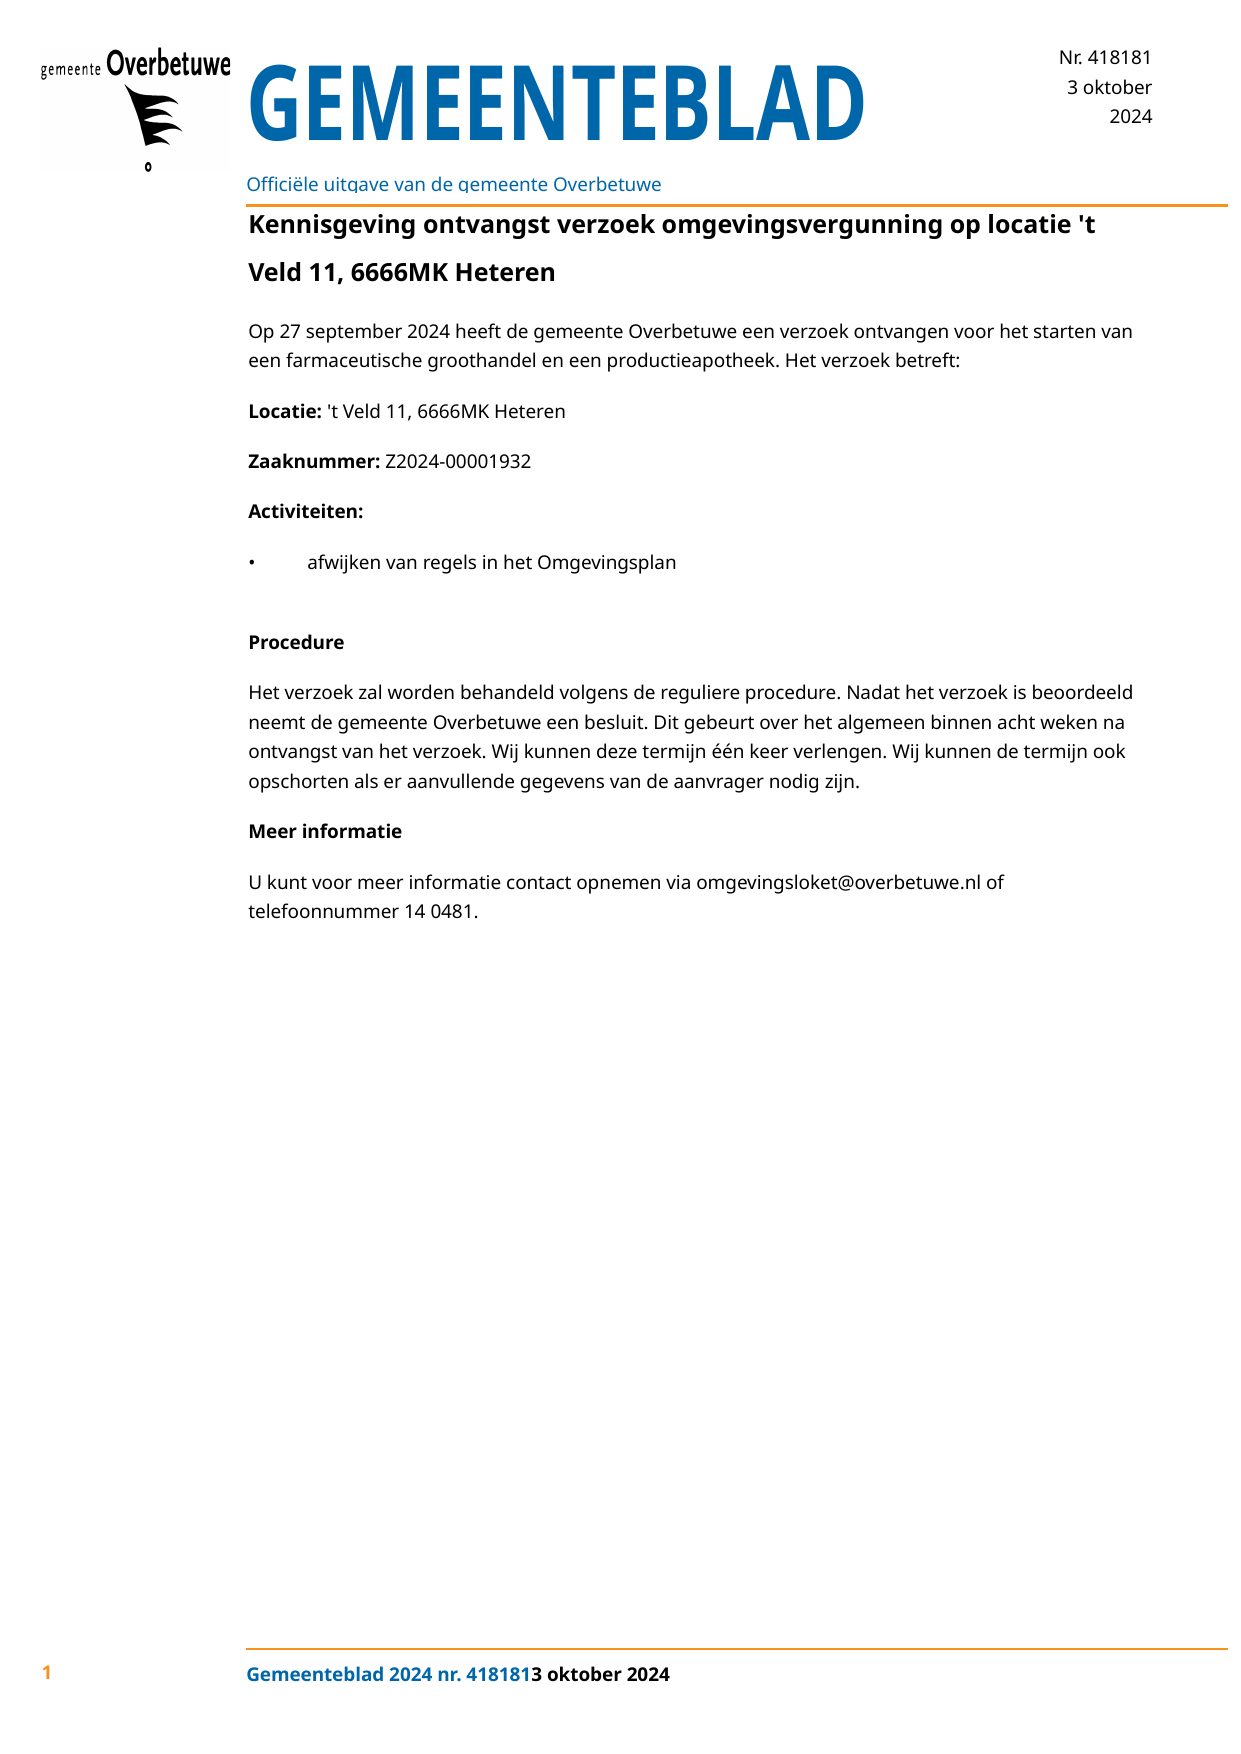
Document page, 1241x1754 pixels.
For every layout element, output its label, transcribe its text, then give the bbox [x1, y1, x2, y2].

text Zaaknummer: Z2024-00001932 [248, 448, 1152, 474]
text Procedure [248, 629, 1152, 655]
text U kunt voor meer informatie contact opnemen via omgevingsloket@overbetuwe.nl of telefoonnummer 14 0481. [248, 869, 1152, 924]
list afwijken van regels in het Omgevingsplan [248, 549, 1152, 575]
text Kennisgeving ontvangst verzoek omgevingsvergunning op locatie 't Veld 11, 6666MK Heteren [248, 207, 1152, 288]
picture [41, 47, 231, 172]
text Op 27 september 2024 heeft de gemeente Overbetuwe een verzoek ontvangen voor het starten van een farmaceutische groothandel en een productieapotheek. Het verzoek betreft: [248, 318, 1152, 373]
text Activiteiten: [248, 499, 1152, 524]
text Locatie: 't Veld 11, 6666MK Heteren [248, 398, 1152, 424]
text Meer informatie [248, 819, 1152, 844]
text Het verzoek zal worden behandeld volgens de reguliere procedure. Nadat het verzoek is beoordeeld neemt de gemeente Overbetuwe een besluit. Dit gebeurt over het algemeen binnen acht weken na ontvangst van het verzoek. Wij kunnen deze termijn één keer verlengen. Wij kunnen de termijn ook opschorten als er aanvullende gegevens van de aanvrager nodig zijn. [248, 679, 1152, 794]
